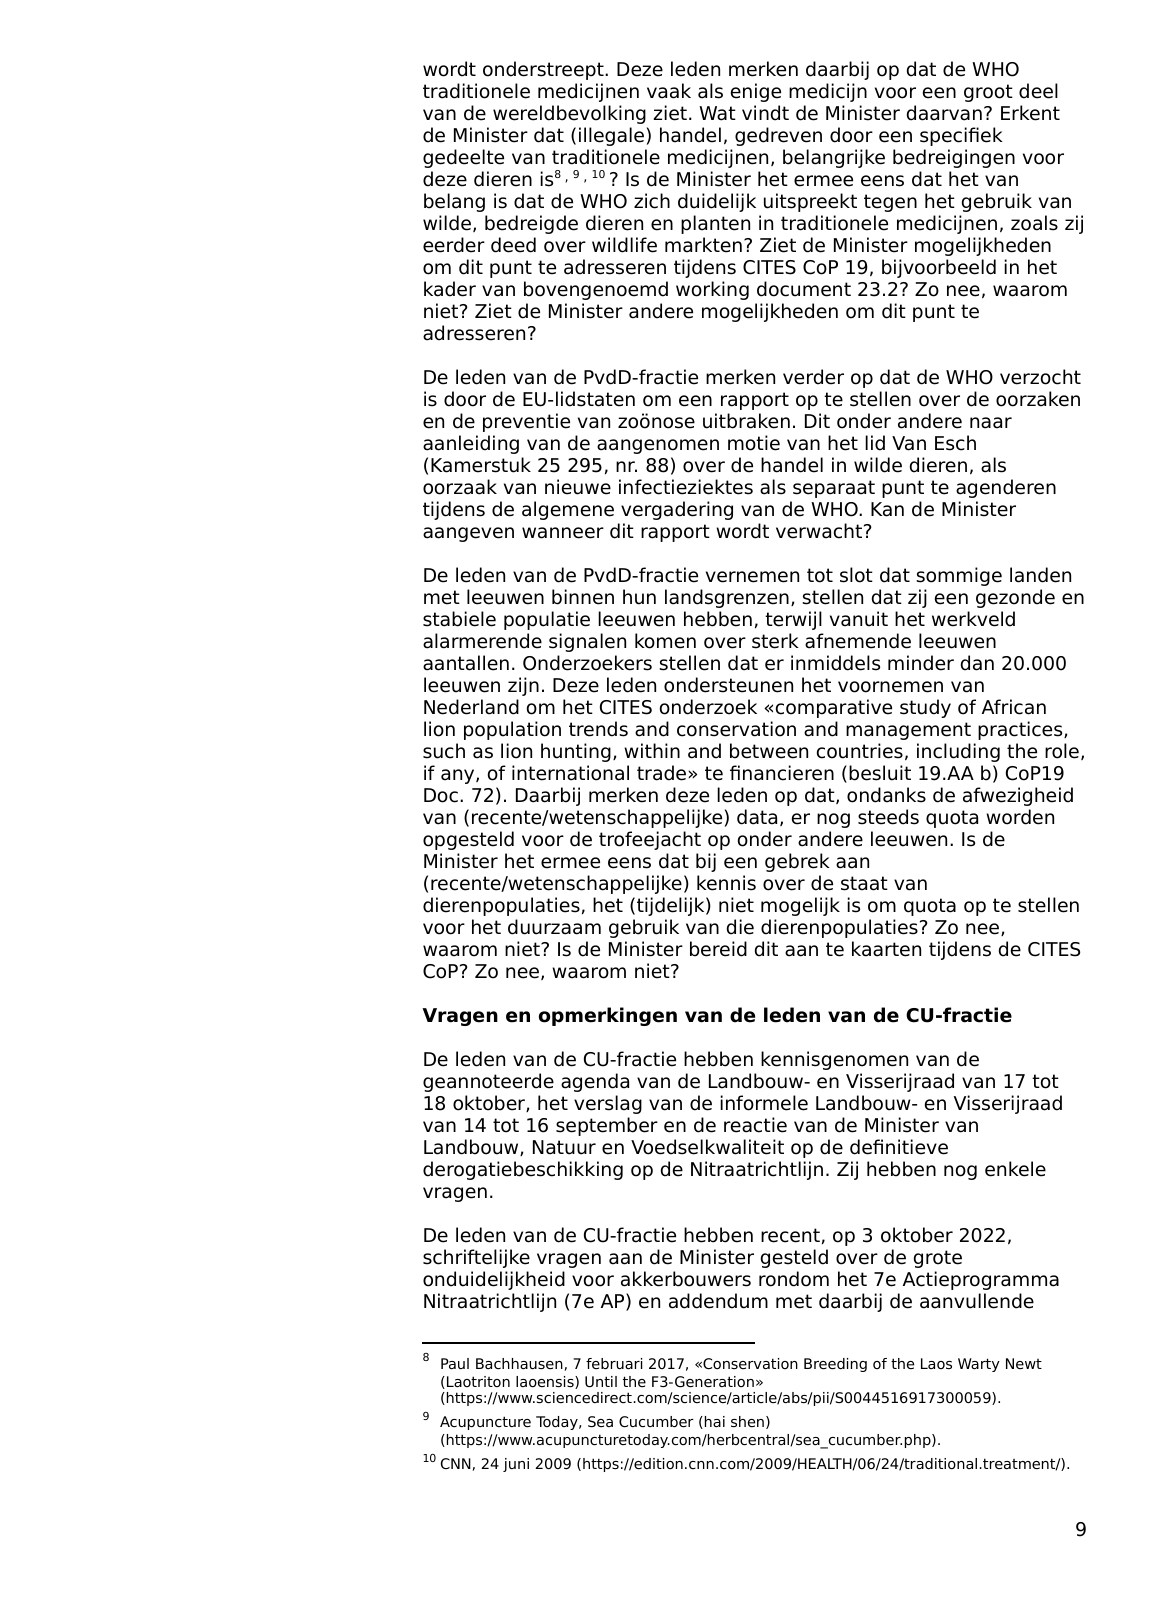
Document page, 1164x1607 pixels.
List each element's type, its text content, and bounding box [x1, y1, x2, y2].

text Acupuncture Today, Sea Cucumber (hai shen) (https://www.acupuncturetoday.com/herbcentral/sea_cucumber.php). [422, 1410, 1087, 1449]
text De leden van de CU-fractie hebben kennisgenomen van de geannoteerde agenda van de Landbouw- en Visserijraad van 17 tot 18 oktober, het verslag van de informele Landbouw- en Visserijraad van 14 tot 16 september en de reactie van de Minister van Landbouw, Natuur en Voedselkwaliteit op de definitieve derogatiebeschikking op de Nitraatrichtlijn. Zij hebben nog enkele vragen. [422, 1049, 1087, 1203]
subtitle Vragen en opmerkingen van de leden van de CU-fractie [422, 1005, 1087, 1027]
text Paul Bachhausen, 7 februari 2017, «Conservation Breeding of the Laos Warty Newt (Laotriton laoensis) Until the F3-Generation» (https://www.sciencedirect.com/science/article/abs/pii/S0044516917300059). [422, 1352, 1087, 1407]
text wordt onderstreept. Deze leden merken daarbij op dat de WHO traditionele medicijnen vaak als enige medicijn voor een groot deel van de wereldbevolking ziet. Wat vindt de Minister daarvan? Erkent de Minister dat (illegale) handel, gedreven door een specifiek gedeelte van traditionele medicijnen, belangrijke bedreigingen voor deze dieren is, , ? Is de Minister het ermee eens dat het van belang is dat de WHO zich duidelijk uitspreekt tegen het gebruik van wilde, bedreigde dieren en planten in traditionele medicijnen, zoals zij eerder deed over wildlife markten? Ziet de Minister mogelijkheden om dit punt te adresseren tijdens CITES CoP 19, bijvoorbeeld in het kader van bovengenoemd working document 23.2? Zo nee, waarom niet? Ziet de Minister andere mogelijkheden om dit punt te adresseren? [422, 59, 1087, 345]
text De leden van de CU-fractie hebben recent, op 3 oktober 2022, schriftelijke vragen aan de Minister gesteld over de grote onduidelijkheid voor akkerbouwers rondom het 7e Actieprogramma Nitraatrichtlijn (7e AP) en addendum met daarbij de aanvullende [422, 1225, 1087, 1313]
text De leden van de PvdD-fractie merken verder op dat de WHO verzocht is door de EU-lidstaten om een rapport op te stellen over de oorzaken en de preventie van zoönose uitbraken. Dit onder andere naar aanleiding van de aangenomen motie van het lid Van Esch (Kamerstuk 25 295, nr. 88) over de handel in wilde dieren, als oorzaak van nieuwe infectieziektes als separaat punt te agenderen tijdens de algemene vergadering van de WHO. Kan de Minister aangeven wanneer dit rapport wordt verwacht? [422, 367, 1087, 543]
text De leden van de PvdD-fractie vernemen tot slot dat sommige landen met leeuwen binnen hun landsgrenzen, stellen dat zij een gezonde en stabiele populatie leeuwen hebben, terwijl vanuit het werkveld alarmerende signalen komen over sterk afnemende leeuwen aantallen. Onderzoekers stellen dat er inmiddels minder dan 20.000 leeuwen zijn. Deze leden ondersteunen het voornemen van Nederland om het CITES onderzoek «comparative study of African lion population trends and conservation and management practices, such as lion hunting, within and between countries, including the role, if any, of international trade» te financieren (besluit 19.AA b) CoP19 Doc. 72). Daarbij merken deze leden op dat, ondanks de afwezigheid van (recente/wetenschappelijke) data, er nog steeds quota worden opgesteld voor de trofeejacht op onder andere leeuwen. Is de Minister het ermee eens dat bij een gebrek aan (recente/wetenschappelijke) kennis over de staat van dierenpopulaties, het (tijdelijk) niet mogelijk is om quota op te stellen voor het duurzaam gebruik van die dierenpopulaties? Zo nee, waarom niet? Is de Minister bereid dit aan te kaarten tijdens de CITES CoP? Zo nee, waarom niet? [422, 565, 1087, 983]
text CNN, 24 juni 2009 (https://edition.cnn.com/2009/HEALTH/06/24/traditional.treatment/). [422, 1452, 1087, 1474]
